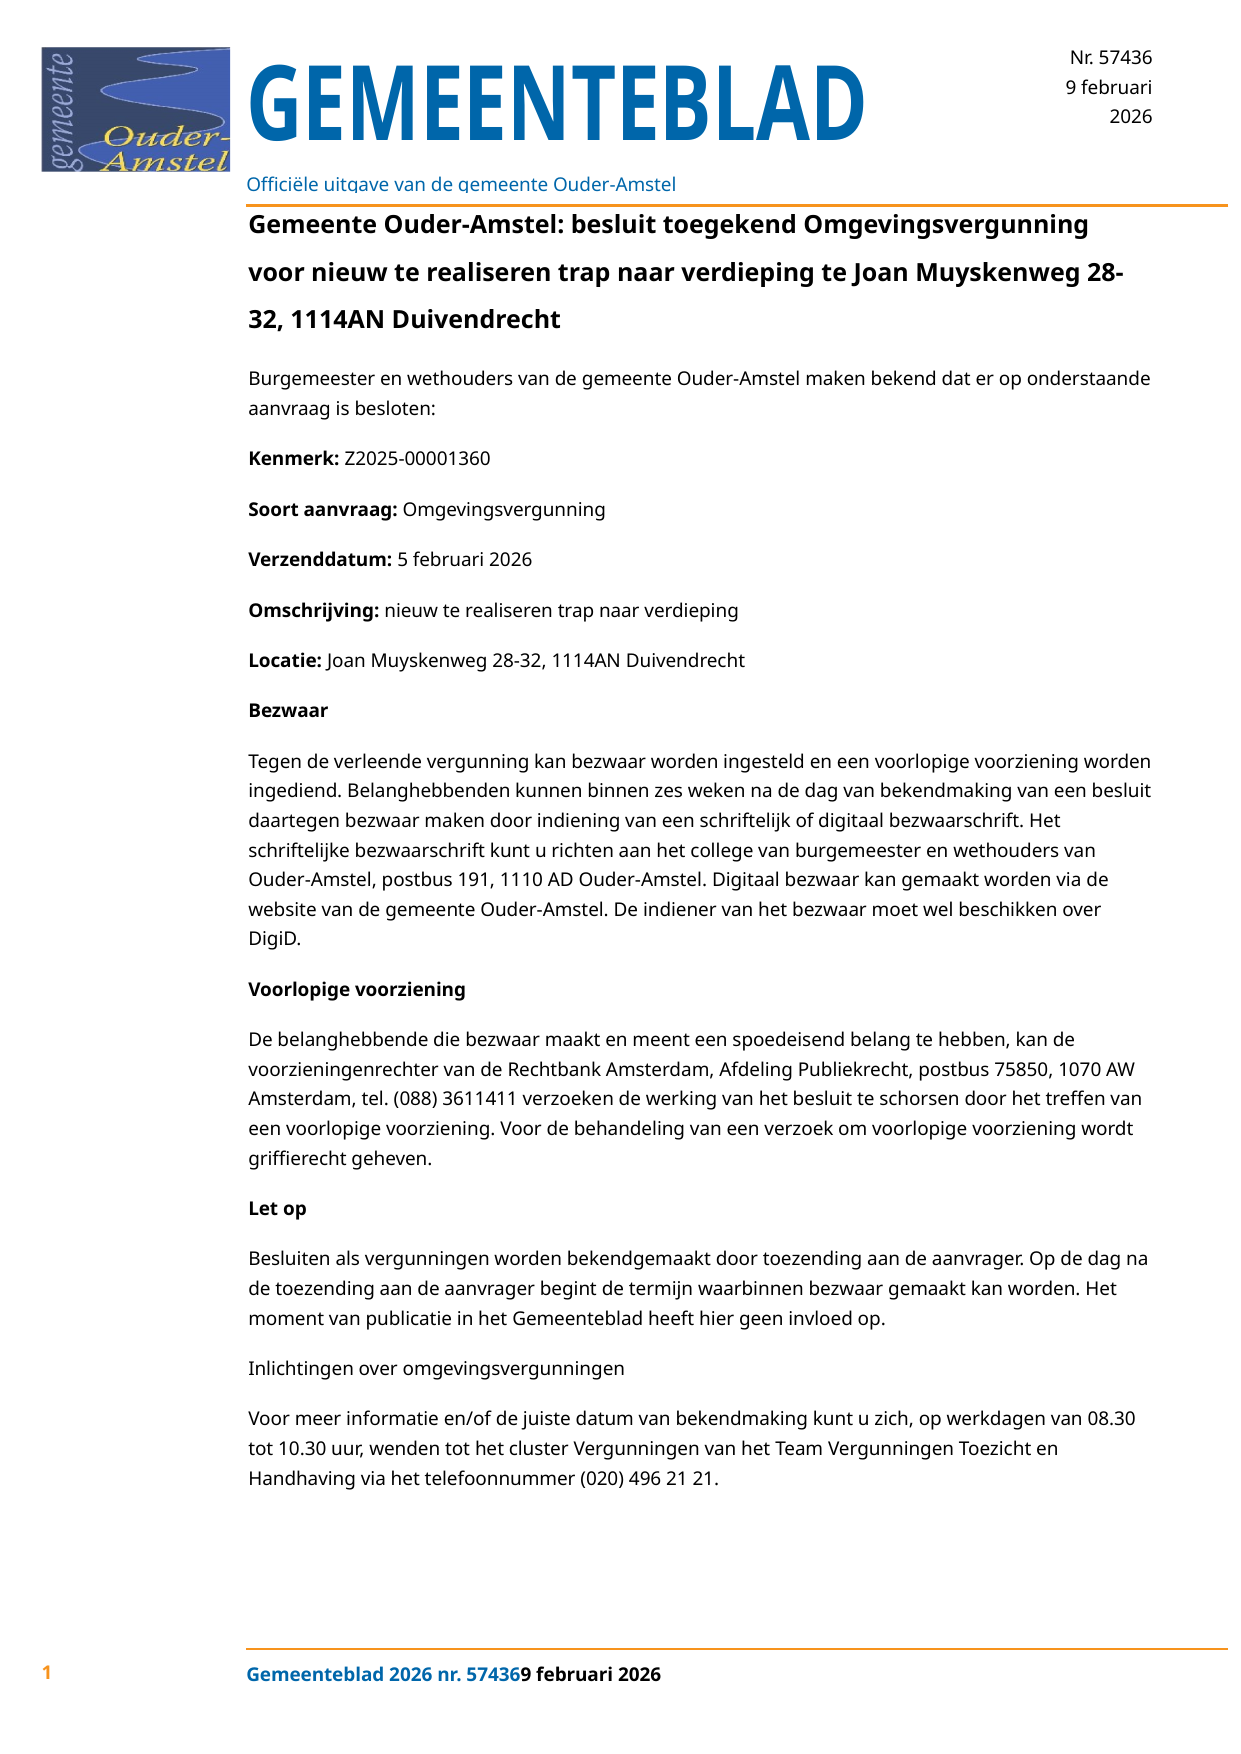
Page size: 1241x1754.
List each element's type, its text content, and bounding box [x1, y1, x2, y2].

text Kenmerk: Z2025-00001360 [248, 446, 1152, 471]
picture [41, 47, 231, 172]
text Voorlopige voorziening [248, 976, 1152, 1002]
text Locatie: Joan Muyskenweg 28-32, 1114AN Duivendrecht [248, 647, 1152, 673]
text Inlichtingen over omgevingsvergunningen [248, 1355, 1152, 1381]
text Voor meer informatie en/of de juiste datum van bekendmaking kunt u zich, op werkdagen van 08.30 tot 10.30 uur, wenden tot het cluster Vergunningen van het Team Vergunningen Toezicht en Handhaving via het telefoonnummer (020) 496 21 21. [248, 1406, 1152, 1490]
text Omschrijving: nieuw te realiseren trap naar verdieping [248, 597, 1152, 622]
text Burgemeester en wethouders van de gemeente Ouder-Amstel maken bekend dat er op onderstaande aanvraag is besloten: [248, 366, 1152, 421]
text Tegen de verleende vergunning kan bezwaar worden ingesteld en een voorlopige voorziening worden ingediend. Belanghebbenden kunnen binnen zes weken na de dag van bekendmaking van een besluit daartegen bezwaar maken door indiening van een schriftelijk of digitaal bezwaarschrift. Het schriftelijke bezwaarschrift kunt u richten aan het college van burgemeester en wethouders van Ouder-Amstel, postbus 191, 1110 AD Ouder-Amstel. Digitaal bezwaar kan gemaakt worden via de website van de gemeente Ouder-Amstel. De indiener van het bezwaar moet wel beschikken over DigiD. [248, 748, 1152, 951]
text Verzenddatum: 5 februari 2026 [248, 546, 1152, 572]
text Gemeente Ouder-Amstel: besluit toegekend Omgevingsvergunning voor nieuw te realiseren trap naar verdieping te Joan Muyskenweg 28-32, 1114AN Duivendrecht [248, 207, 1152, 336]
text De belanghebbende die bezwaar maakt en meent een spoedeisend belang te hebben, kan de voorzieningenrechter van de Rechtbank Amsterdam, Afdeling Publiekrecht, postbus 75850, 1070 AW Amsterdam, tel. (088) 3611411 verzoeken de werking van het besluit te schorsen door het treffen van een voorlopige voorziening. Voor de behandeling van een verzoek om voorlopige voorziening wordt griffierecht geheven. [248, 1026, 1152, 1170]
text Let op [248, 1195, 1152, 1221]
text Besluiten als vergunningen worden bekendgemaakt door toezending aan de aanvrager. Op de dag na de toezending aan de aanvrager begint de termijn waarbinnen bezwaar gemaakt kan worden. Het moment van publicatie in het Gemeenteblad heeft hier geen invloed op. [248, 1246, 1152, 1330]
text Bezwaar [248, 698, 1152, 723]
text Soort aanvraag: Omgevingsvergunning [248, 496, 1152, 522]
